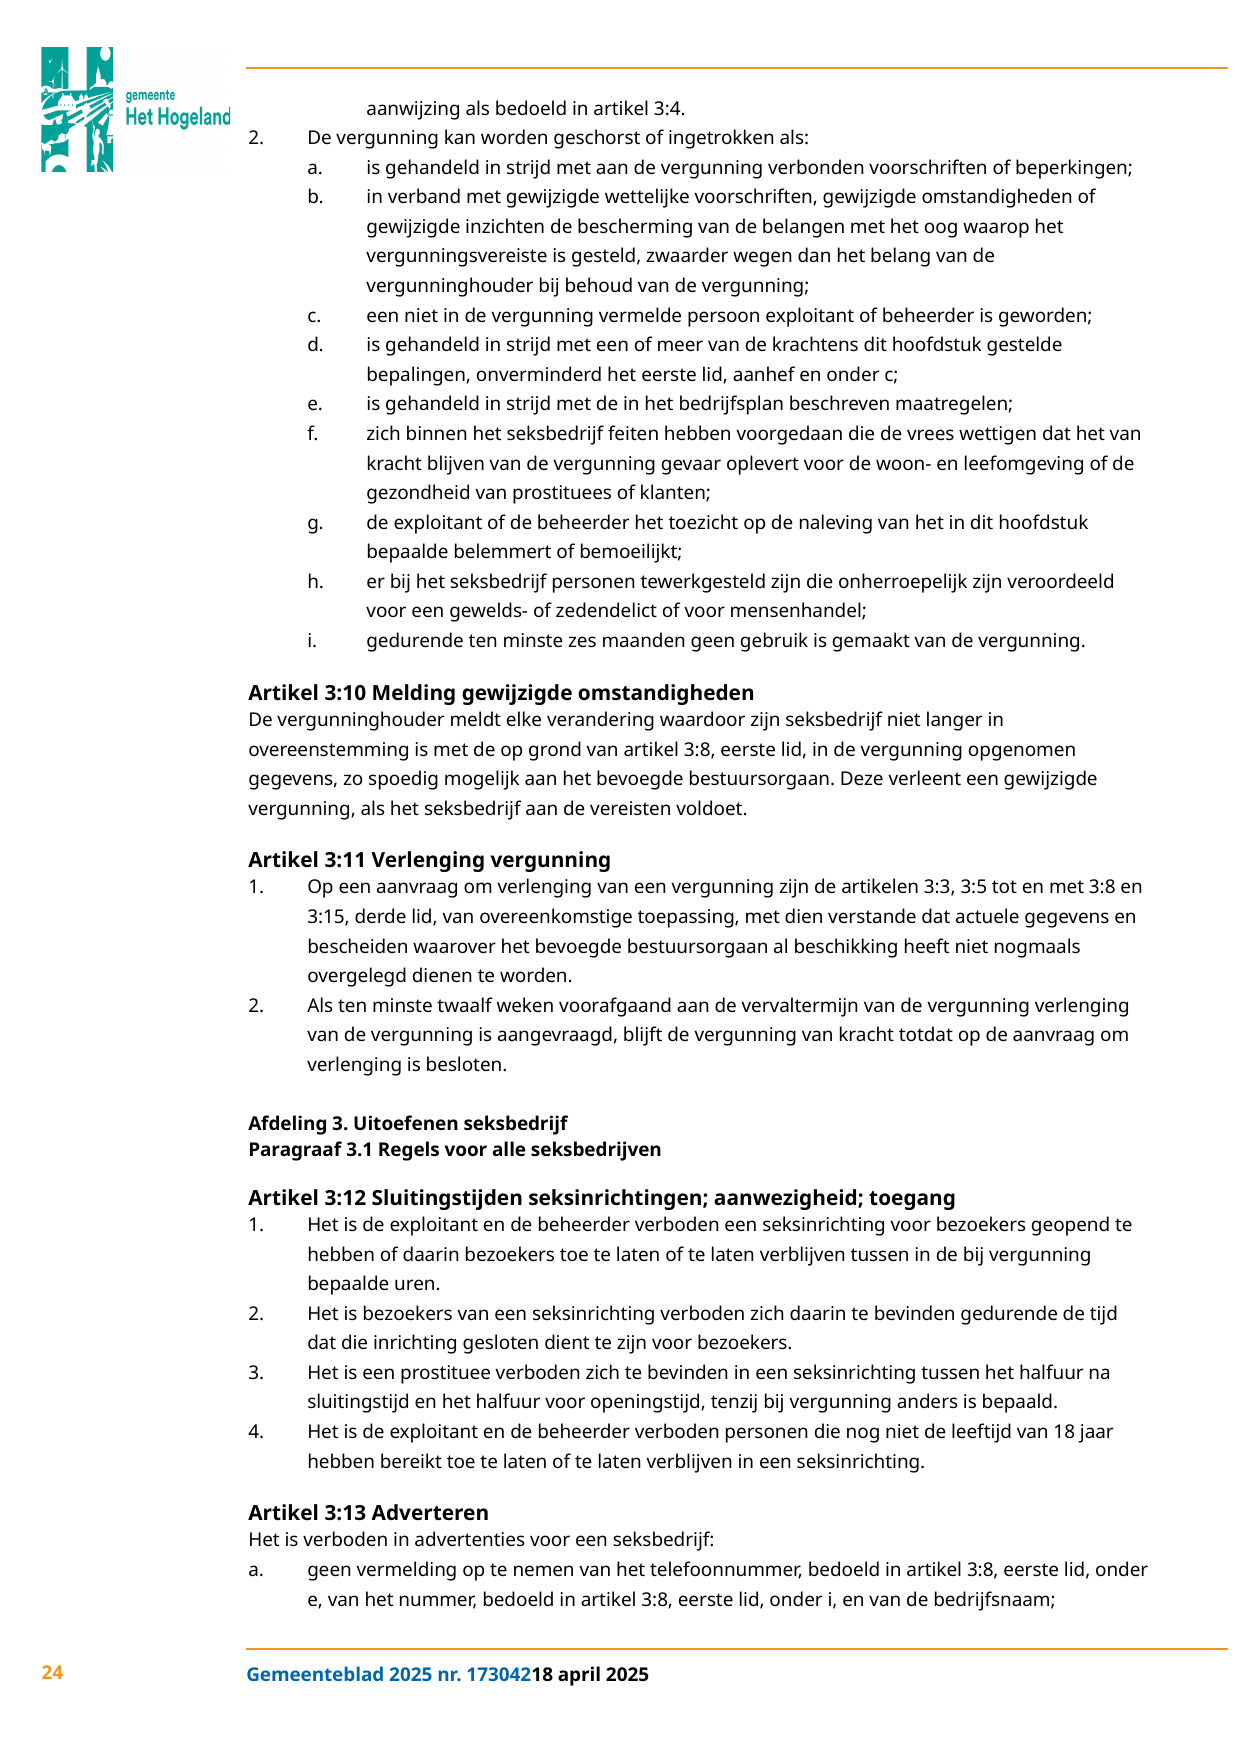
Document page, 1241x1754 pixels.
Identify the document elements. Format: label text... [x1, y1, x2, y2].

text Afdeling 3. Uitoefenen seksbedrijf [248, 1110, 1152, 1136]
text Artikel 3:10 Melding gewijzigde omstandigheden [248, 678, 1152, 706]
text Artikel 3:12 Sluitingstijden seksinrichtingen; aanwezigheid; toegang [248, 1183, 1152, 1211]
list geen vermelding op te nemen van het telefoonnummer, bedoeld in artikel 3:8, eerste lid, onder e, van het nummer, bedoeld in artikel 3:8, eerste lid, onder i, en van de bedrijfsnaam; [248, 1556, 1152, 1612]
list er bij het seksbedrijf personen tewerkgesteld zijn die onherroepelijk zijn veroordeeld voor een gewelds- of zedendelict of voor mensenhandel; [307, 568, 1152, 623]
list De vergunning kan worden geschorst of ingetrokken als: [248, 124, 1152, 150]
list Het is bezoekers van een seksinrichting verboden zich daarin te bevinden gedurende de tijd dat die inrichting gesloten dient te zijn voor bezoekers. [248, 1300, 1152, 1355]
list Het is een prostituee verboden zich te bevinden in een seksinrichting tussen het halfuur na sluitingstijd en het halfuur voor openingstijd, tenzij bij vergunning anders is bepaald. [248, 1359, 1152, 1414]
list Het is de exploitant en de beheerder verboden personen die nog niet de leeftijd van 18 jaar hebben bereikt toe te laten of te laten verblijven in een seksinrichting. [248, 1418, 1152, 1473]
list in verband met gewijzigde wettelijke voorschriften, gewijzigde omstandigheden of gewijzigde inzichten de bescherming van de belangen met het oog waarop het vergunningsvereiste is gesteld, zwaarder wegen dan het belang van de vergunninghouder bij behoud van de vergunning; [307, 183, 1152, 298]
list Op een aanvraag om verlenging van een vergunning zijn de artikelen 3:3, 3:5 tot en met 3:8 en 3:15, derde lid, van overeenkomstige toepassing, met dien verstande dat actuele gegevens en bescheiden waarover het bevoegde bestuursorgaan al beschikking heeft niet nogmaals overgelegd dienen te worden. [248, 874, 1152, 988]
list is gehandeld in strijd met de in het bedrijfsplan beschreven maatregelen; [307, 391, 1152, 416]
list is gehandeld in strijd met aan de vergunning verbonden voorschriften of beperkingen; [307, 154, 1152, 180]
text Artikel 3:13 Adverteren [248, 1498, 1152, 1527]
text Artikel 3:11 Verlenging vergunning [248, 845, 1152, 874]
list zich binnen het seksbedrijf feiten hebben voorgedaan die de vrees wettigen dat het van kracht blijven van de vergunning gevaar oplevert voor de woon- en leefomgeving of de gezondheid van prostituees of klanten; [307, 420, 1152, 505]
text Het is verboden in advertenties voor een seksbedrijf: [248, 1527, 1152, 1552]
list aanwijzing als bedoeld in artikel 3:4. [307, 95, 1152, 121]
list een niet in de vergunning vermelde persoon exploitant of beheerder is geworden; [307, 302, 1152, 328]
list is gehandeld in strijd met een of meer van de krachtens dit hoofdstuk gestelde bepalingen, onverminderd het eerste lid, aanhef en onder c; [307, 331, 1152, 387]
list Het is de exploitant en de beheerder verboden een seksinrichting voor bezoekers geopend te hebben of daarin bezoekers toe te laten of te laten verblijven tussen in de bij vergunning bepaalde uren. [248, 1211, 1152, 1296]
list de exploitant of de beheerder het toezicht op de naleving van het in dit hoofdstuk bepaalde belemmert of bemoeilijkt; [307, 509, 1152, 564]
text Paragraaf 3.1 Regels voor alle seksbedrijven [248, 1136, 1152, 1162]
list gedurende ten minste zes maanden geen gebruik is gemaakt van de vergunning. [307, 627, 1152, 653]
picture [41, 47, 231, 172]
text De vergunninghouder meldt elke verandering waardoor zijn seksbedrijf niet langer in overeenstemming is met de op grond van artikel 3:8, eerste lid, in de vergunning opgenomen gegevens, zo spoedig mogelijk aan het bevoegde bestuursorgaan. Deze verleent een gewijzigde vergunning, als het seksbedrijf aan de vereisten voldoet. [248, 706, 1152, 821]
list Als ten minste twaalf weken voorafgaand aan de vervaltermijn van de vergunning verlenging van de vergunning is aangevraagd, blijft de vergunning van kracht totdat op de aanvraag om verlenging is besloten. [248, 992, 1152, 1077]
